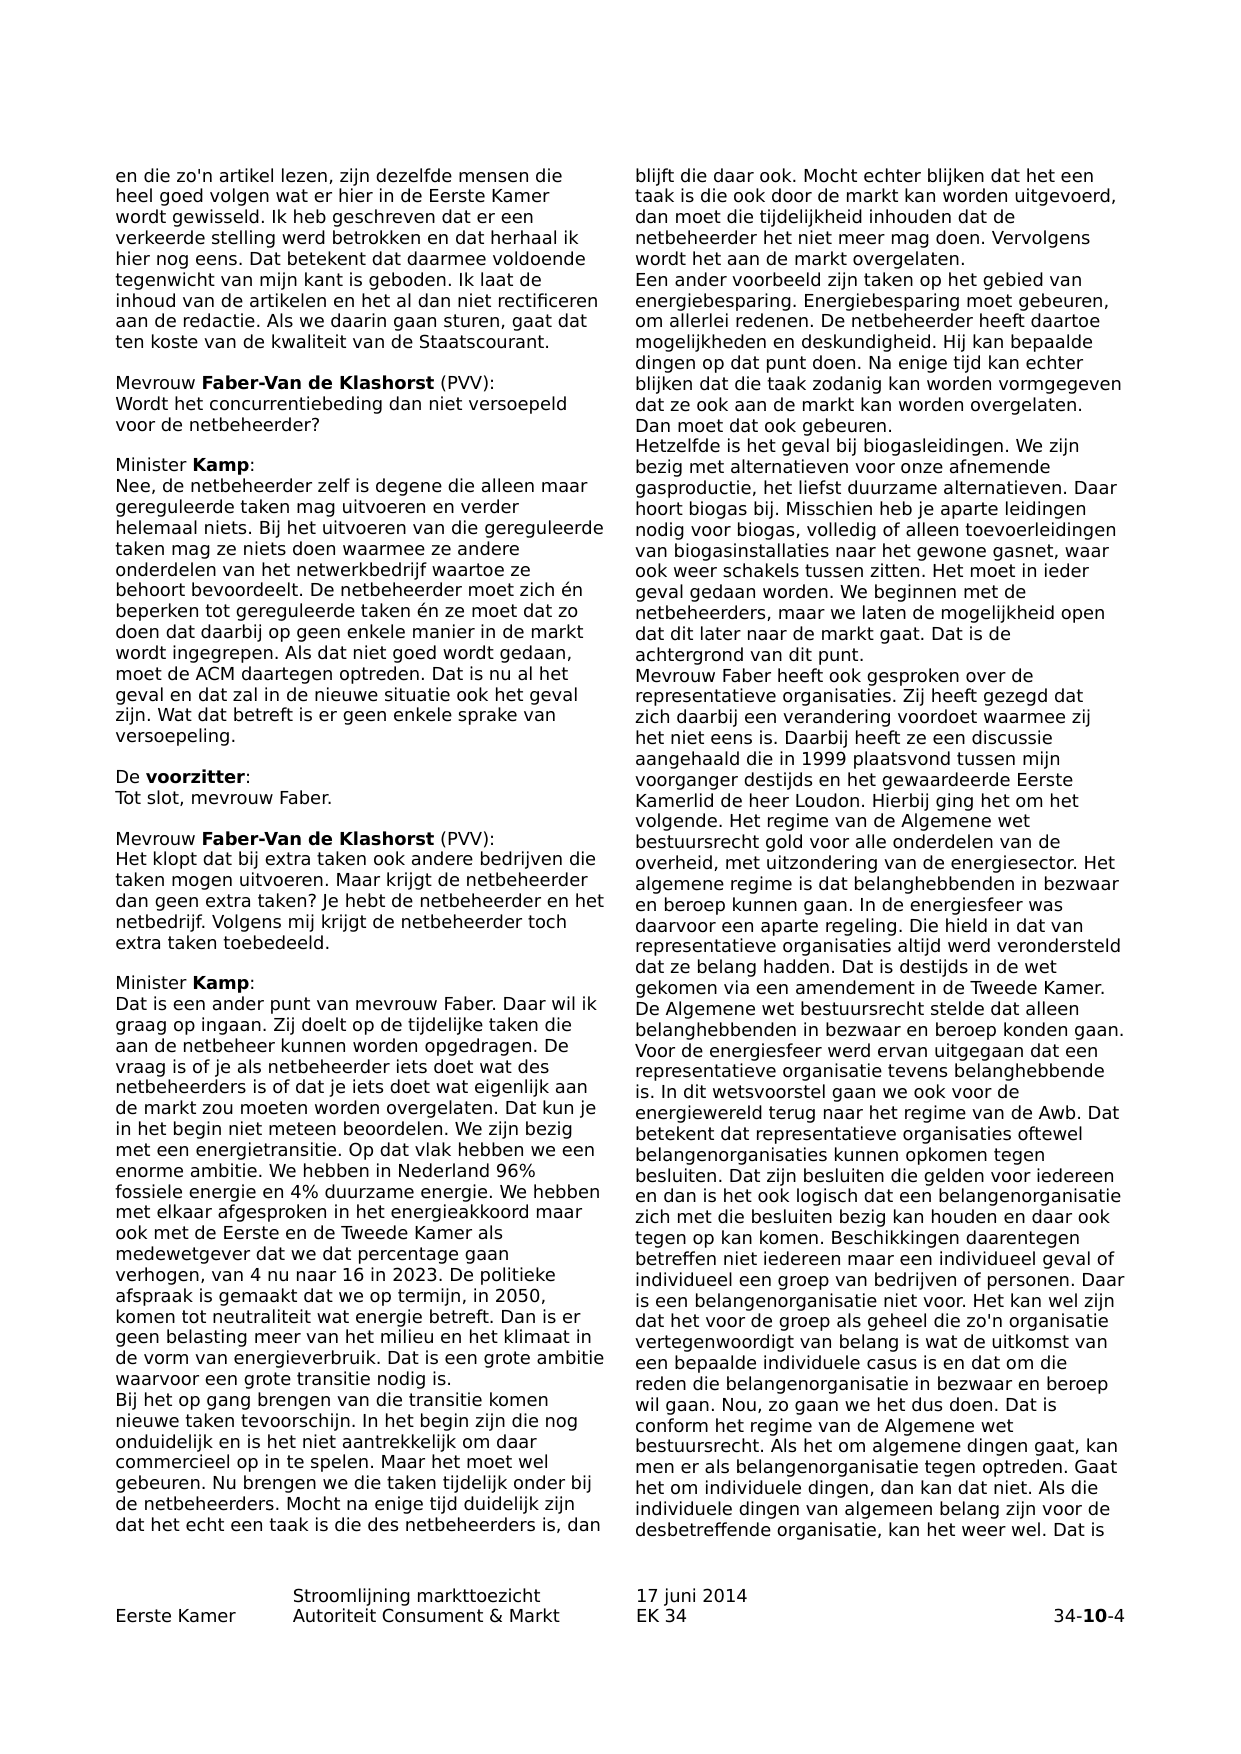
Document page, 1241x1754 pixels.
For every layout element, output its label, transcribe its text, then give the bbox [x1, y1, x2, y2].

text Hetzelfde is het geval bij biogasleidingen. We zijn bezig met alternatieven voor onze afnemende gasproductie, het liefst duurzame alternatieven. Daar hoort biogas bij. Misschien heb je aparte leidingen nodig voor biogas, volledig of alleen toevoerleidingen van biogasinstallaties naar het gewone gasnet, waar ook weer schakels tussen zitten. Het moet in ieder geval gedaan worden. We beginnen met de netbeheerders, maar we laten de mogelijkheid open dat dit later naar de markt gaat. Dat is de achtergrond van dit punt. [635, 436, 1125, 665]
text Minister Kamp: [115, 973, 605, 994]
text Bij het op gang brengen van die transitie komen nieuwe taken tevoorschijn. In het begin zijn die nog onduidelijk en is het niet aantrekkelijk om daar commercieel op in te spelen. Maar het moet wel gebeuren. Nu brengen we die taken tijdelijk onder bij de netbeheerders. Mocht na enige tijd duidelijk zijn dat het echt een taak is die des netbeheerders is, dan [115, 1390, 605, 1536]
text De voorzitter: [115, 767, 605, 787]
text en die zo'n artikel lezen, zijn dezelfde mensen die heel goed volgen wat er hier in de Eerste Kamer wordt gewisseld. Ik heb geschreven dat er een verkeerde stelling werd betrokken en dat herhaal ik hier nog eens. Dat betekent dat daarmee voldoende tegenwicht van mijn kant is geboden. Ik laat de inhoud van de artikelen en het al dan niet rectificeren aan de redactie. Als we daarin gaan sturen, gaat dat ten koste van de kwaliteit van de Staatscourant. [115, 165, 605, 353]
text Tot slot, mevrouw Faber. [115, 787, 605, 808]
text Het klopt dat bij extra taken ook andere bedrijven die taken mogen uitvoeren. Maar krijgt de netbeheerder dan geen extra taken? Je hebt de netbeheerder en het netbedrijf. Volgens mij krijgt de netbeheerder toch extra taken toebedeeld. [115, 849, 605, 953]
text Mevrouw Faber-Van de Klashorst (PVV): [115, 373, 605, 393]
text Minister Kamp: [115, 455, 605, 476]
text Dat is een ander punt van mevrouw Faber. Daar wil ik graag op ingaan. Zij doelt op de tijdelijke taken die aan de netbeheer kunnen worden opgedragen. De vraag is of je als netbeheerder iets doet wat des netbeheerders is of dat je iets doet wat eigenlijk aan de markt zou moeten worden overgelaten. Dat kun je in het begin niet meteen beoordelen. We zijn bezig met een energietransitie. Op dat vlak hebben we een enorme ambitie. We hebben in Nederland 96% fossiele energie en 4% duurzame energie. We hebben met elkaar afgesproken in het energieakkoord maar ook met de Eerste en de Tweede Kamer als medewetgever dat we dat percentage gaan verhogen, van 4 nu naar 16 in 2023. De politieke afspraak is gemaakt dat we op termijn, in 2050, komen tot neutraliteit wat energie betreft. Dan is er geen belasting meer van het milieu en het klimaat in de vorm van energieverbruik. Dat is een grote ambitie waarvoor een grote transitie nodig is. [115, 994, 605, 1390]
text Mevrouw Faber-Van de Klashorst (PVV): [115, 828, 605, 849]
text Een ander voorbeeld zijn taken op het gebied van energiebesparing. Energiebesparing moet gebeuren, om allerlei redenen. De netbeheerder heeft daartoe mogelijkheden en deskundigheid. Hij kan bepaalde dingen op dat punt doen. Na enige tijd kan echter blijken dat die taak zodanig kan worden vormgegeven dat ze ook aan de markt kan worden overgelaten. Dan moet dat ook gebeuren. [635, 269, 1125, 436]
text Nee, de netbeheerder zelf is degene die alleen maar gereguleerde taken mag uitvoeren en verder helemaal niets. Bij het uitvoeren van die gereguleerde taken mag ze niets doen waarmee ze andere onderdelen van het netwerkbedrijf waartoe ze behoort bevoordeelt. De netbeheerder moet zich én beperken tot gereguleerde taken én ze moet dat zo doen dat daarbij op geen enkele manier in de markt wordt ingegrepen. Als dat niet goed wordt gedaan, moet de ACM daartegen optreden. Dat is nu al het geval en dat zal in de nieuwe situatie ook het geval zijn. Wat dat betreft is er geen enkele sprake van versoepeling. [115, 476, 605, 747]
text Mevrouw Faber heeft ook gesproken over de representatieve organisaties. Zij heeft gezegd dat zich daarbij een verandering voordoet waarmee zij het niet eens is. Daarbij heeft ze een discussie aangehaald die in 1999 plaatsvond tussen mijn voorganger destijds en het gewaardeerde Eerste Kamerlid de heer Loudon. Hierbij ging het om het volgende. Het regime van de Algemene wet bestuursrecht gold voor alle onderdelen van de overheid, met uitzondering van de energiesector. Het algemene regime is dat belanghebbenden in bezwaar en beroep kunnen gaan. In de energiesfeer was daarvoor een aparte regeling. Die hield in dat van representatieve organisaties altijd werd verondersteld dat ze belang hadden. Dat is destijds in de wet gekomen via een amendement in de Tweede Kamer. De Algemene wet bestuursrecht stelde dat alleen belanghebbenden in bezwaar en beroep konden gaan. Voor de energiesfeer werd ervan uitgegaan dat een representatieve organisatie tevens belanghebbende is. In dit wetsvoorstel gaan we ook voor de energiewereld terug naar het regime van de Awb. Dat betekent dat representatieve organisaties oftewel belangenorganisaties kunnen opkomen tegen besluiten. Dat zijn besluiten die gelden voor iedereen en dan is het ook logisch dat een belangenorganisatie zich met die besluiten bezig kan houden en daar ook tegen op kan komen. Beschikkingen daarentegen betreffen niet iedereen maar een individueel geval of individueel een groep van bedrijven of personen. Daar is een belangenorganisatie niet voor. Het kan wel zijn dat het voor de groep als geheel die zo'n organisatie vertegenwoordigt van belang is wat de uitkomst van een bepaalde individuele casus is en dat om die reden die belangenorganisatie in bezwaar en beroep wil gaan. Nou, zo gaan we het dus doen. Dat is conform het regime van de Algemene wet bestuursrecht. Als het om algemene dingen gaat, kan men er als belangenorganisatie tegen optreden. Gaat het om individuele dingen, dan kan dat niet. Als die individuele dingen van algemeen belang zijn voor de desbetreffende organisatie, kan het weer wel. Dat is [635, 665, 1125, 1540]
text blijft die daar ook. Mocht echter blijken dat het een taak is die ook door de markt kan worden uitgevoerd, dan moet die tijdelijkheid inhouden dat de netbeheerder het niet meer mag doen. Vervolgens wordt het aan de markt overgelaten. [635, 165, 1125, 269]
text Wordt het concurrentiebeding dan niet versoepeld voor de netbeheerder? [115, 393, 605, 435]
